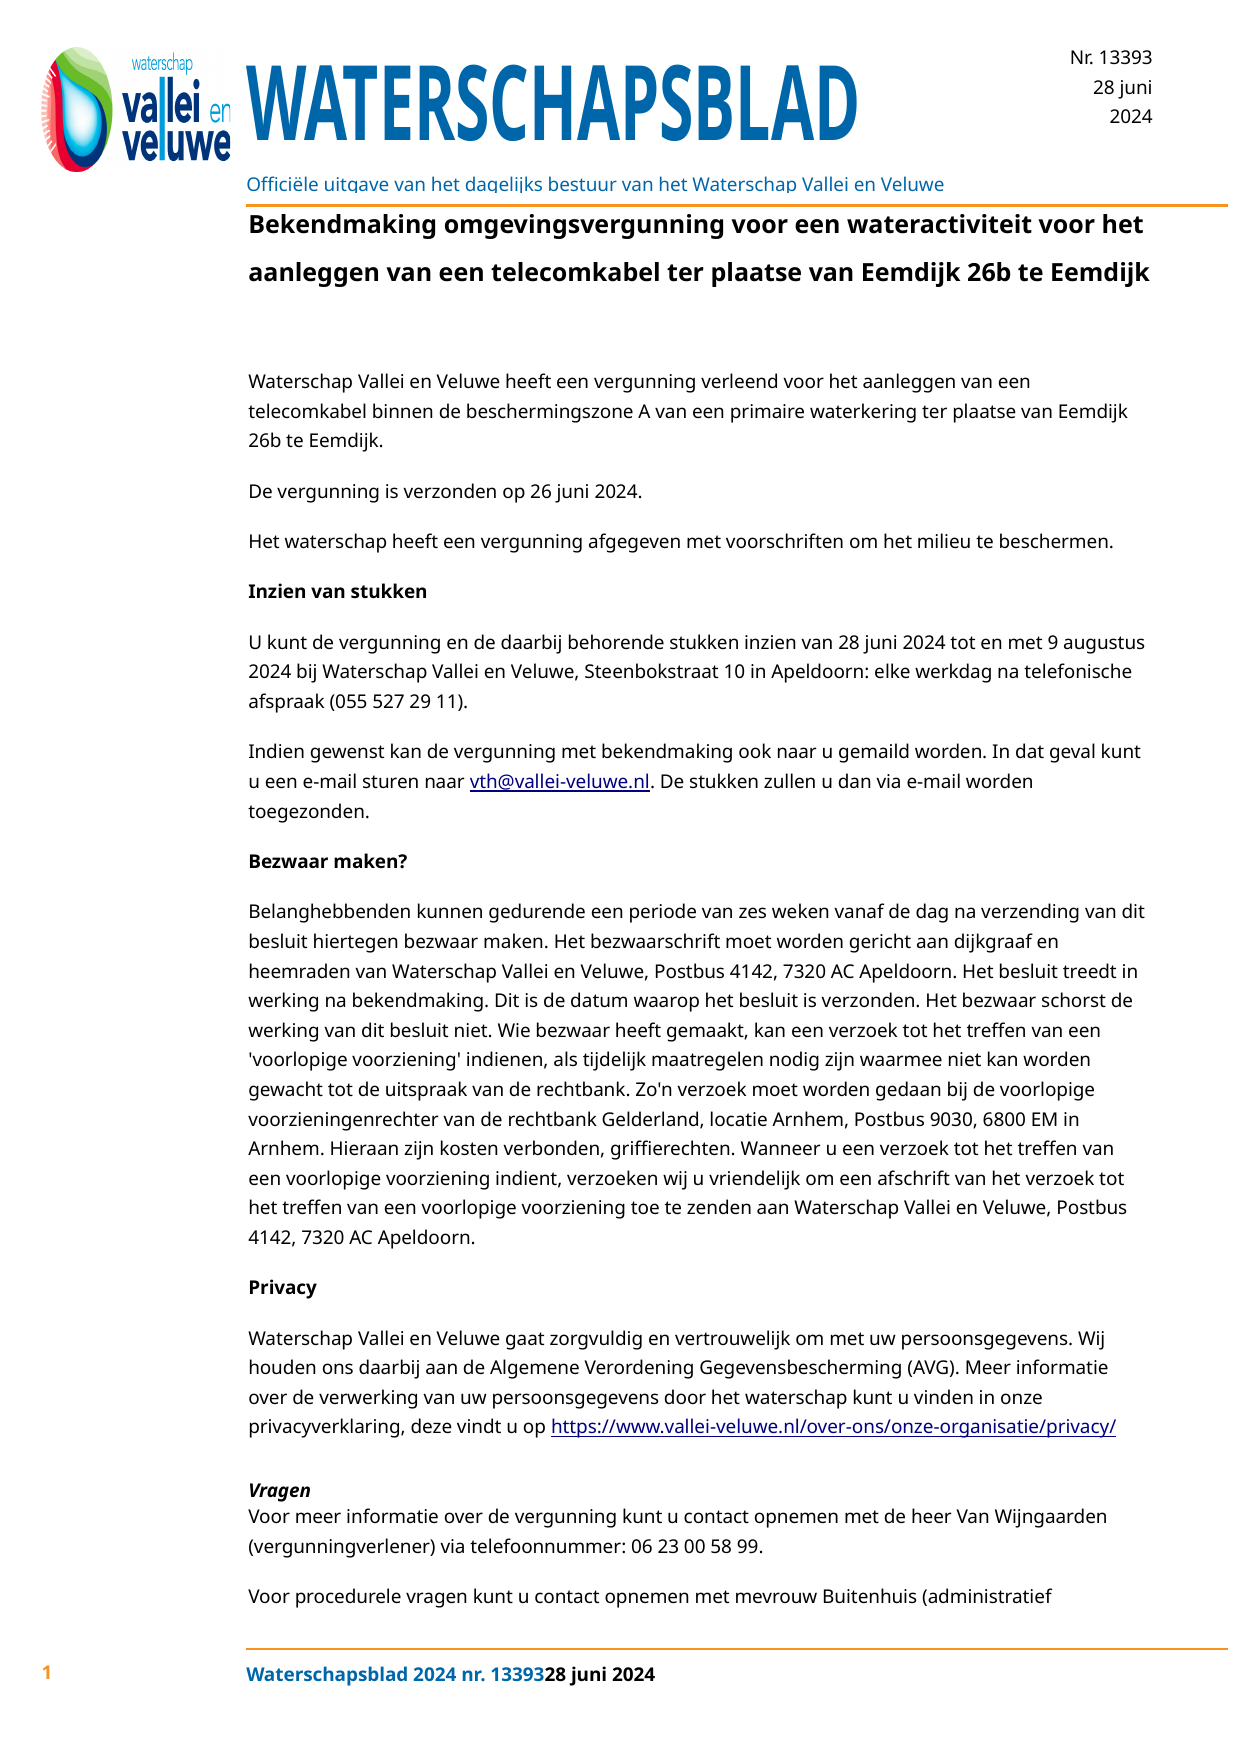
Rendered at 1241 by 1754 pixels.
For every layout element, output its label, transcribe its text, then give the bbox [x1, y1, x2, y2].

picture [41, 47, 231, 172]
text Bezwaar maken? [248, 848, 1152, 874]
text Waterschap Vallei en Veluwe gaat zorgvuldig en vertrouwelijk om met uw persoonsgegevens. Wij houden ons daarbij aan de Algemene Verordening Gegevensbescherming (AVG). Meer informatie over de verwerking van uw persoonsgegevens door het waterschap kunt u vinden in onze privacyverklaring, deze vindt u op https://www.vallei-veluwe.nl/over-ons/onze-organisatie/privacy/ [248, 1325, 1152, 1439]
text Inzien van stukken [248, 579, 1152, 604]
text Vragen [248, 1478, 1152, 1503]
text Voor meer informatie over de vergunning kunt u contact opnemen met de heer Van Wijngaarden (vergunningverlener) via telefoonnummer: 06 23 00 58 99. [248, 1503, 1152, 1559]
text Waterschap Vallei en Veluwe heeft een vergunning verleend voor het aanleggen van een telecomkabel binnen de beschermingszone A van een primaire waterkering ter plaatse van Eemdijk 26b te Eemdijk. [248, 368, 1152, 453]
text Belanghebbenden kunnen gedurende een periode van zes weken vanaf de dag na verzending van dit besluit hiertegen bezwaar maken. Het bezwaarschrift moet worden gericht aan dijkgraaf en heemraden van Waterschap Vallei en Veluwe, Postbus 4142, 7320 AC Apeldoorn. Het besluit treedt in werking na bekendmaking. Dit is de datum waarop het besluit is verzonden. Het bezwaar schorst de werking van dit besluit niet. Wie bezwaar heeft gemaakt, kan een verzoek tot het treffen van een 'voorlopige voorziening' indienen, als tijdelijk maatregelen nodig zijn waarmee niet kan worden gewacht tot de uitspraak van de rechtbank. Zo'n verzoek moet worden gedaan bij de voorlopige voorzieningenrechter van de rechtbank Gelderland, locatie Arnhem, Postbus 9030, 6800 EM in Arnhem. Hieraan zijn kosten verbonden, griffierechten. Wanneer u een verzoek tot het treffen van een voorlopige voorziening indient, verzoeken wij u vriendelijk om een afschrift van het verzoek tot het treffen van een voorlopige voorziening toe te zenden aan Waterschap Vallei en Veluwe, Postbus 4142, 7320 AC Apeldoorn. [248, 899, 1152, 1250]
text Bekendmaking omgevingsvergunning voor een wateractiviteit voor het aanleggen van een telecomkabel ter plaatse van Eemdijk 26b te Eemdijk [248, 207, 1152, 288]
text Voor procedurele vragen kunt u contact opnemen met mevrouw Buitenhuis (administratief [248, 1583, 1152, 1609]
text De vergunning is verzonden op 26 juni 2024. [248, 478, 1152, 504]
text U kunt de vergunning en de daarbij behorende stukken inzien van 28 juni 2024 tot en met 9 augustus 2024 bij Waterschap Vallei en Veluwe, Steenbokstraat 10 in Apeldoorn: elke werkdag na telefonische afspraak (055 527 29 11). [248, 629, 1152, 714]
text Indien gewenst kan de vergunning met bekendmaking ook naar u gemaild worden. In dat geval kunt u een e-mail sturen naar vth@vallei-veluwe.nl. De stukken zullen u dan via e-mail worden toegezonden. [248, 739, 1152, 824]
text Het waterschap heeft een vergunning afgegeven met voorschriften om het milieu te beschermen. [248, 528, 1152, 554]
text Privacy [248, 1274, 1152, 1300]
